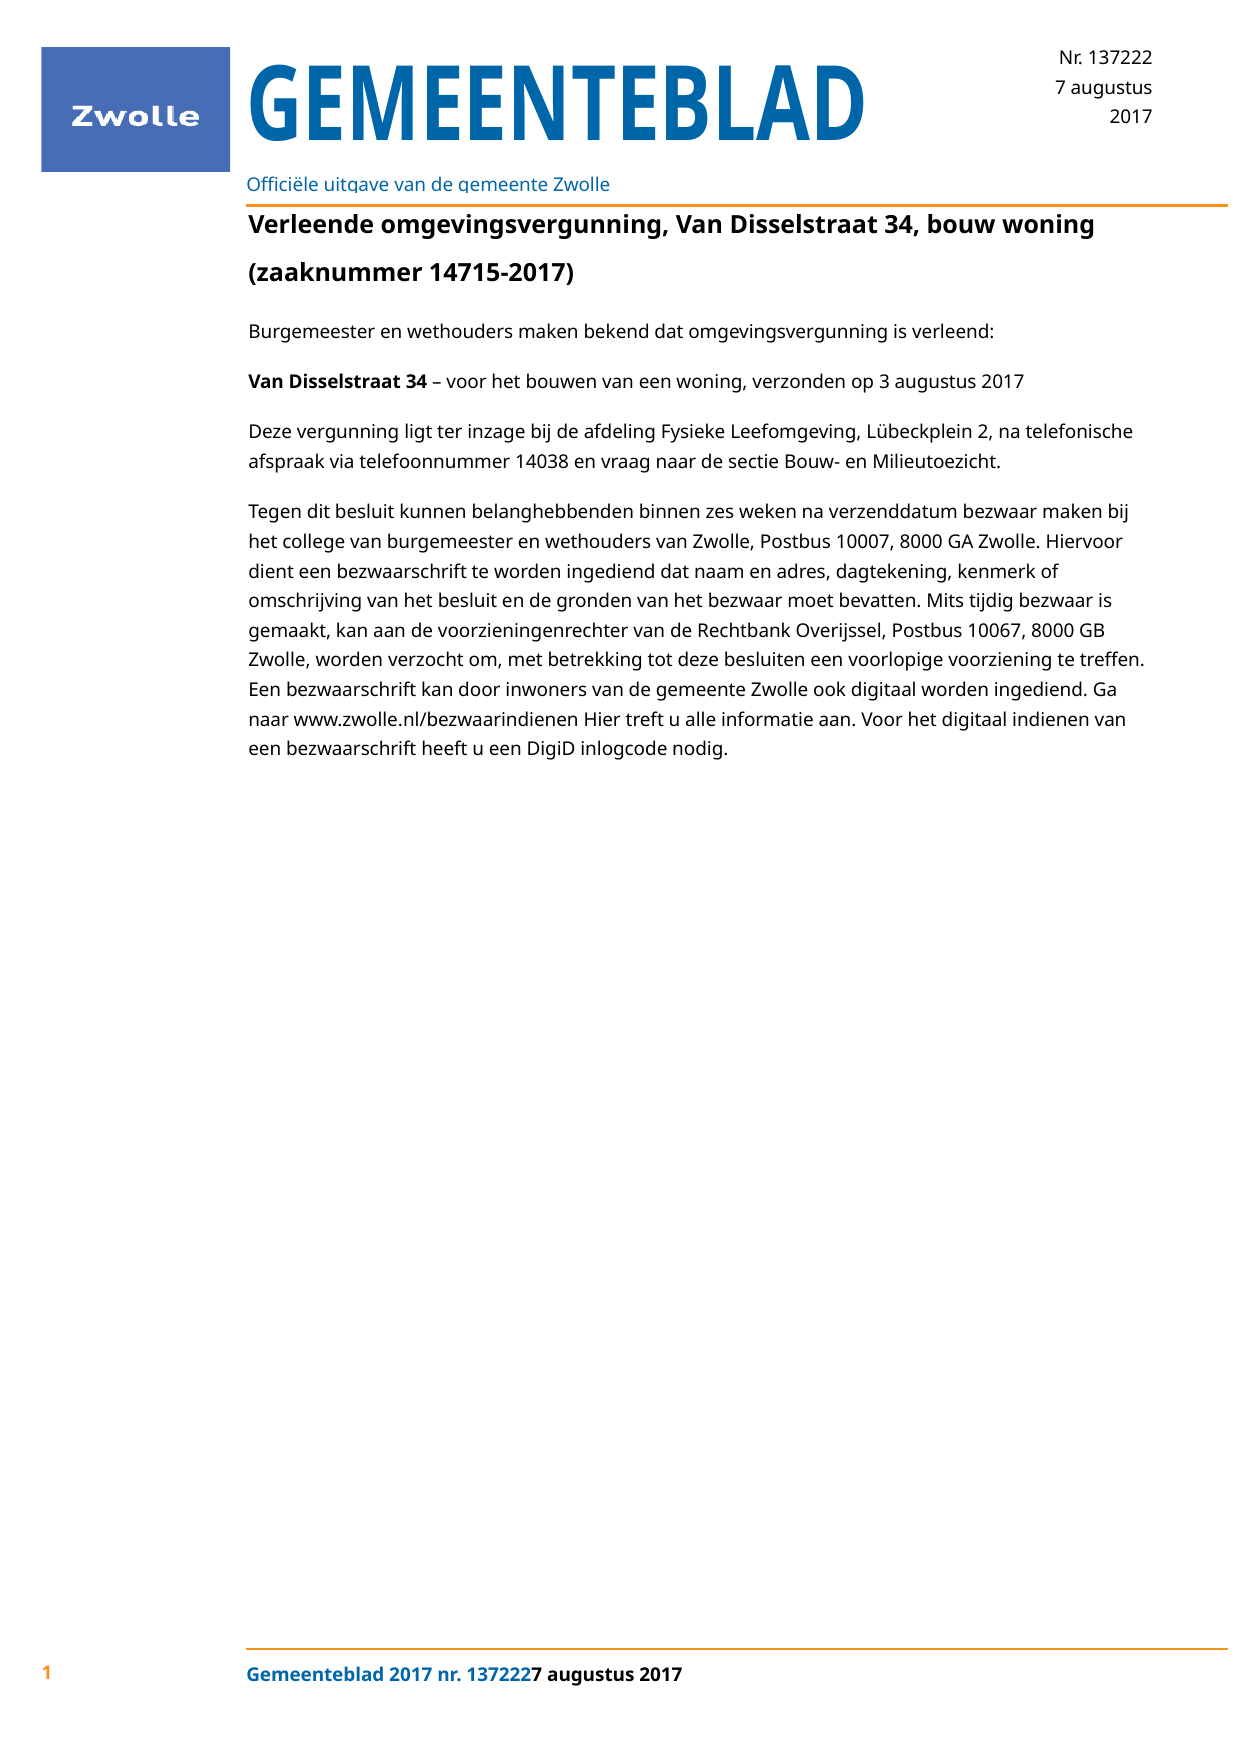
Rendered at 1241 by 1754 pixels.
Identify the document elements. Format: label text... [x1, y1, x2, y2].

text Van Disselstraat 34 – voor het bouwen van een woning, verzonden op 3 augustus 2017 [248, 368, 1152, 394]
text Verleende omgevingsvergunning, Van Disselstraat 34, bouw woning (zaaknummer 14715-2017) [248, 207, 1152, 288]
text Tegen dit besluit kunnen belanghebbenden binnen zes weken na verzenddatum bezwaar maken bij het college van burgemeester en wethouders van Zwolle, Postbus 10007, 8000 GA Zwolle. Hiervoor dient een bezwaarschrift te worden ingediend dat naam en adres, dagtekening, kenmerk of omschrijving van het besluit en de gronden van het bezwaar moet bevatten. Mits tijdig bezwaar is gemaakt, kan aan de voorzieningenrechter van de Rechtbank Overijssel, Postbus 10067, 8000 GB Zwolle, worden verzocht om, met betrekking tot deze besluiten een voorlopige voorziening te treffen. Een bezwaarschrift kan door inwoners van de gemeente Zwolle ook digitaal worden ingediend. Ga naar www.zwolle.nl/bezwaarindienen Hier treft u alle informatie aan. Voor het digitaal indienen van een bezwaarschrift heeft u een DigiD inlogcode nodig. [248, 499, 1152, 761]
picture [41, 47, 231, 172]
text Burgemeester en wethouders maken bekend dat omgevingsvergunning is verleend: [248, 318, 1152, 344]
text Deze vergunning ligt ter inzage bij de afdeling Fysieke Leefomgeving, Lübeckplein 2, na telefonische afspraak via telefoonnummer 14038 en vraag naar de sectie Bouw- en Milieutoezicht. [248, 419, 1152, 474]
